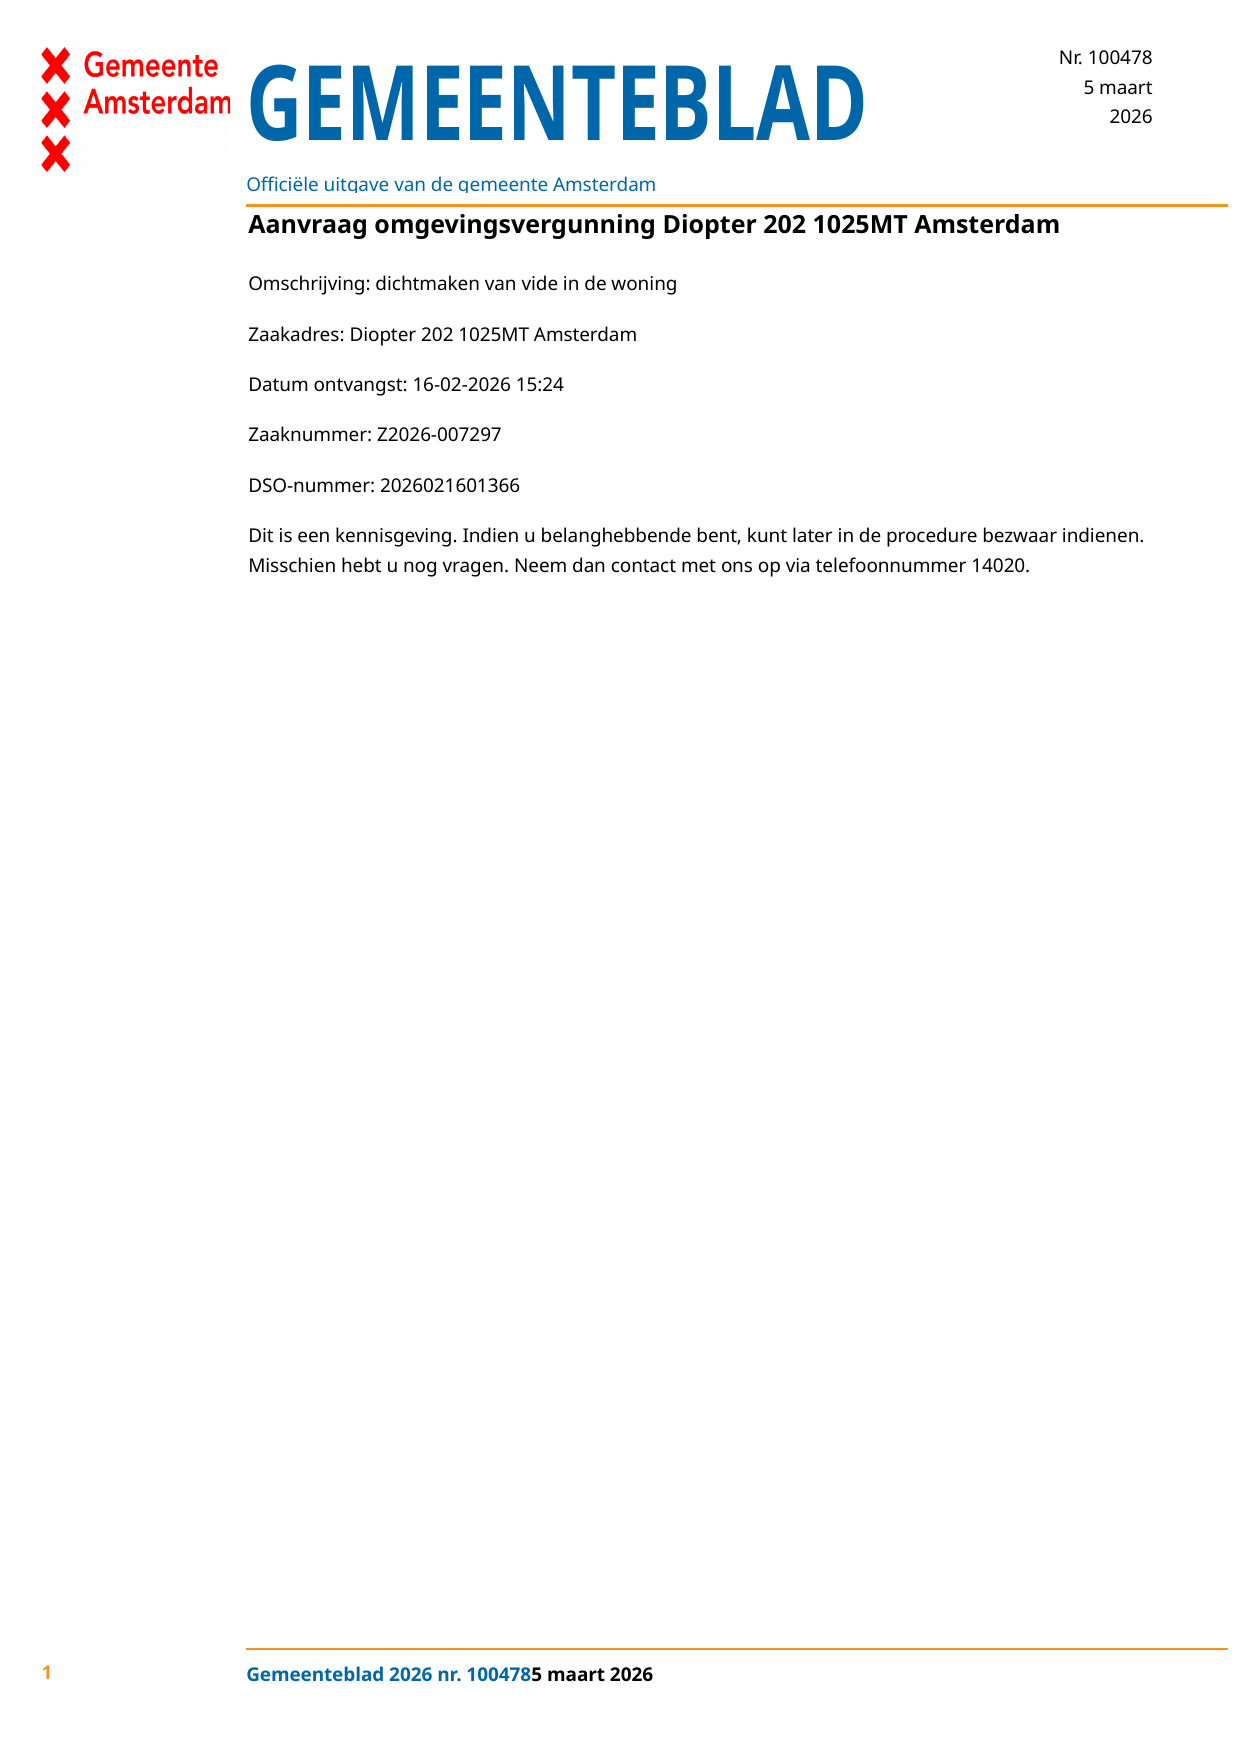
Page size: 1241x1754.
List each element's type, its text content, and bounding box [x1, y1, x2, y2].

text Datum ontvangst: 16-02-2026 15:24 [248, 371, 1152, 397]
text Aanvraag omgevingsvergunning Diopter 202 1025MT Amsterdam [248, 207, 1152, 241]
text Zaaknummer: Z2026-007297 [248, 422, 1152, 447]
text Zaakadres: Diopter 202 1025MT Amsterdam [248, 321, 1152, 346]
text Omschrijving: dichtmaken van vide in de woning [248, 270, 1152, 296]
picture [41, 47, 231, 172]
text DSO-nummer: 2026021601366 [248, 472, 1152, 498]
text Dit is een kennisgeving. Indien u belanghebbende bent, kunt later in de procedure bezwaar indienen. Misschien hebt u nog vragen. Neem dan contact met ons op via telefoonnummer 14020. [248, 522, 1152, 578]
